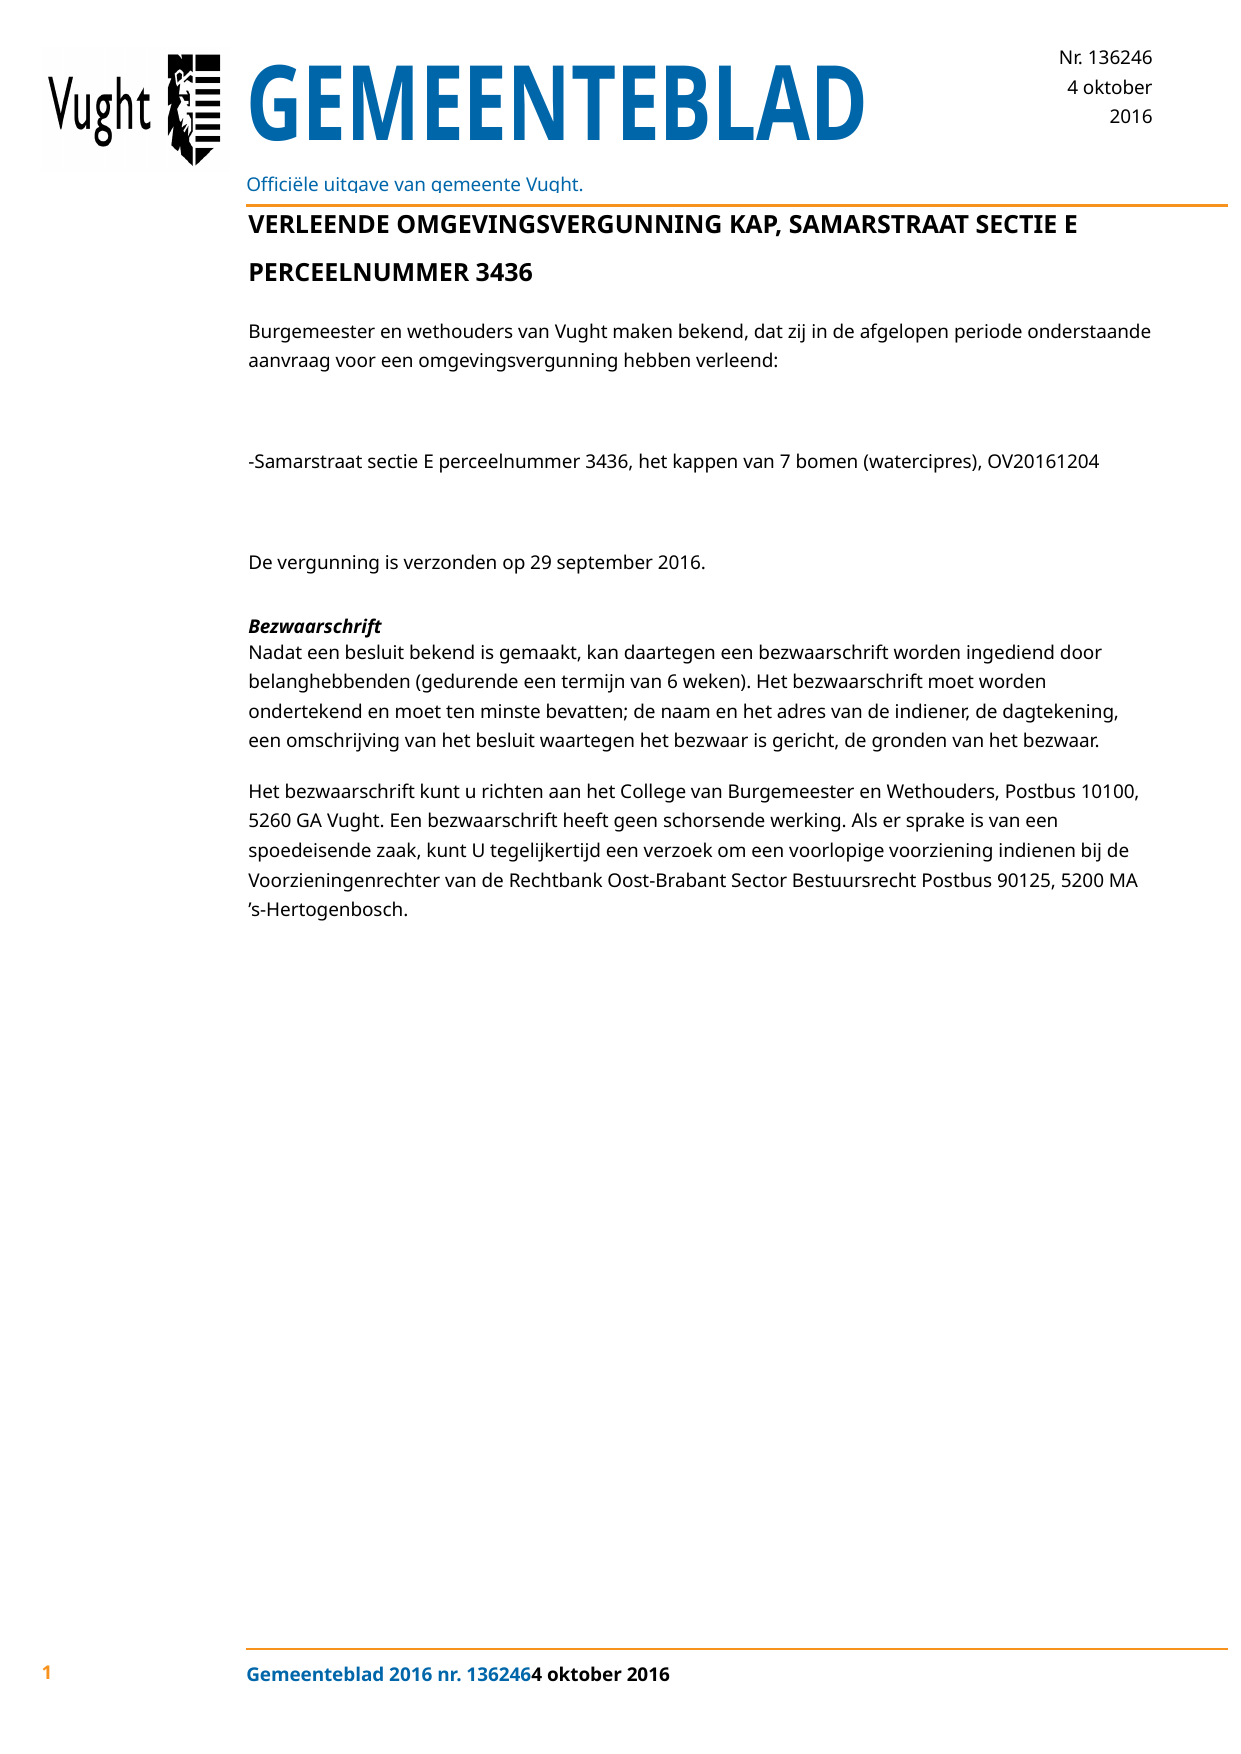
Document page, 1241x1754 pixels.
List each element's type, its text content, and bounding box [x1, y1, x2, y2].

text Het bezwaarschrift kunt u richten aan het College van Burgemeester en Wethouders, Postbus 10100, 5260 GA Vught. Een bezwaarschrift heeft geen schorsende werking. Als er sprake is van een spoedeisende zaak, kunt U tegelijkertijd een verzoek om een voorlopige voorziening indienen bij de Voorzieningenrechter van de Rechtbank Oost-Brabant Sector Bestuursrecht Postbus 90125, 5200 MA ’s-Hertogenbosch. [248, 778, 1152, 922]
text Bezwaarschrift [248, 613, 1152, 639]
text Burgemeester en wethouders van Vught maken bekend, dat zij in de afgelopen periode onderstaande aanvraag voor een omgevingsvergunning hebben verleend: [248, 318, 1152, 373]
picture [41, 47, 231, 172]
text -Samarstraat sectie E perceelnummer 3436, het kappen van 7 bomen (watercipres), OV20161204 [248, 448, 1152, 474]
text Nadat een besluit bekend is gemaakt, kan daartegen een bezwaarschrift worden ingediend door belanghebbenden (gedurende een termijn van 6 weken). Het bezwaarschrift moet worden ondertekend en moet ten minste bevatten; de naam en het adres van de indiener, de dagtekening, een omschrijving van het besluit waartegen het bezwaar is gericht, de gronden van het bezwaar. [248, 639, 1152, 753]
text VERLEENDE OMGEVINGSVERGUNNING KAP, SAMARSTRAAT SECTIE E PERCEELNUMMER 3436 [248, 207, 1152, 288]
text De vergunning is verzonden op 29 september 2016. [248, 549, 1152, 575]
